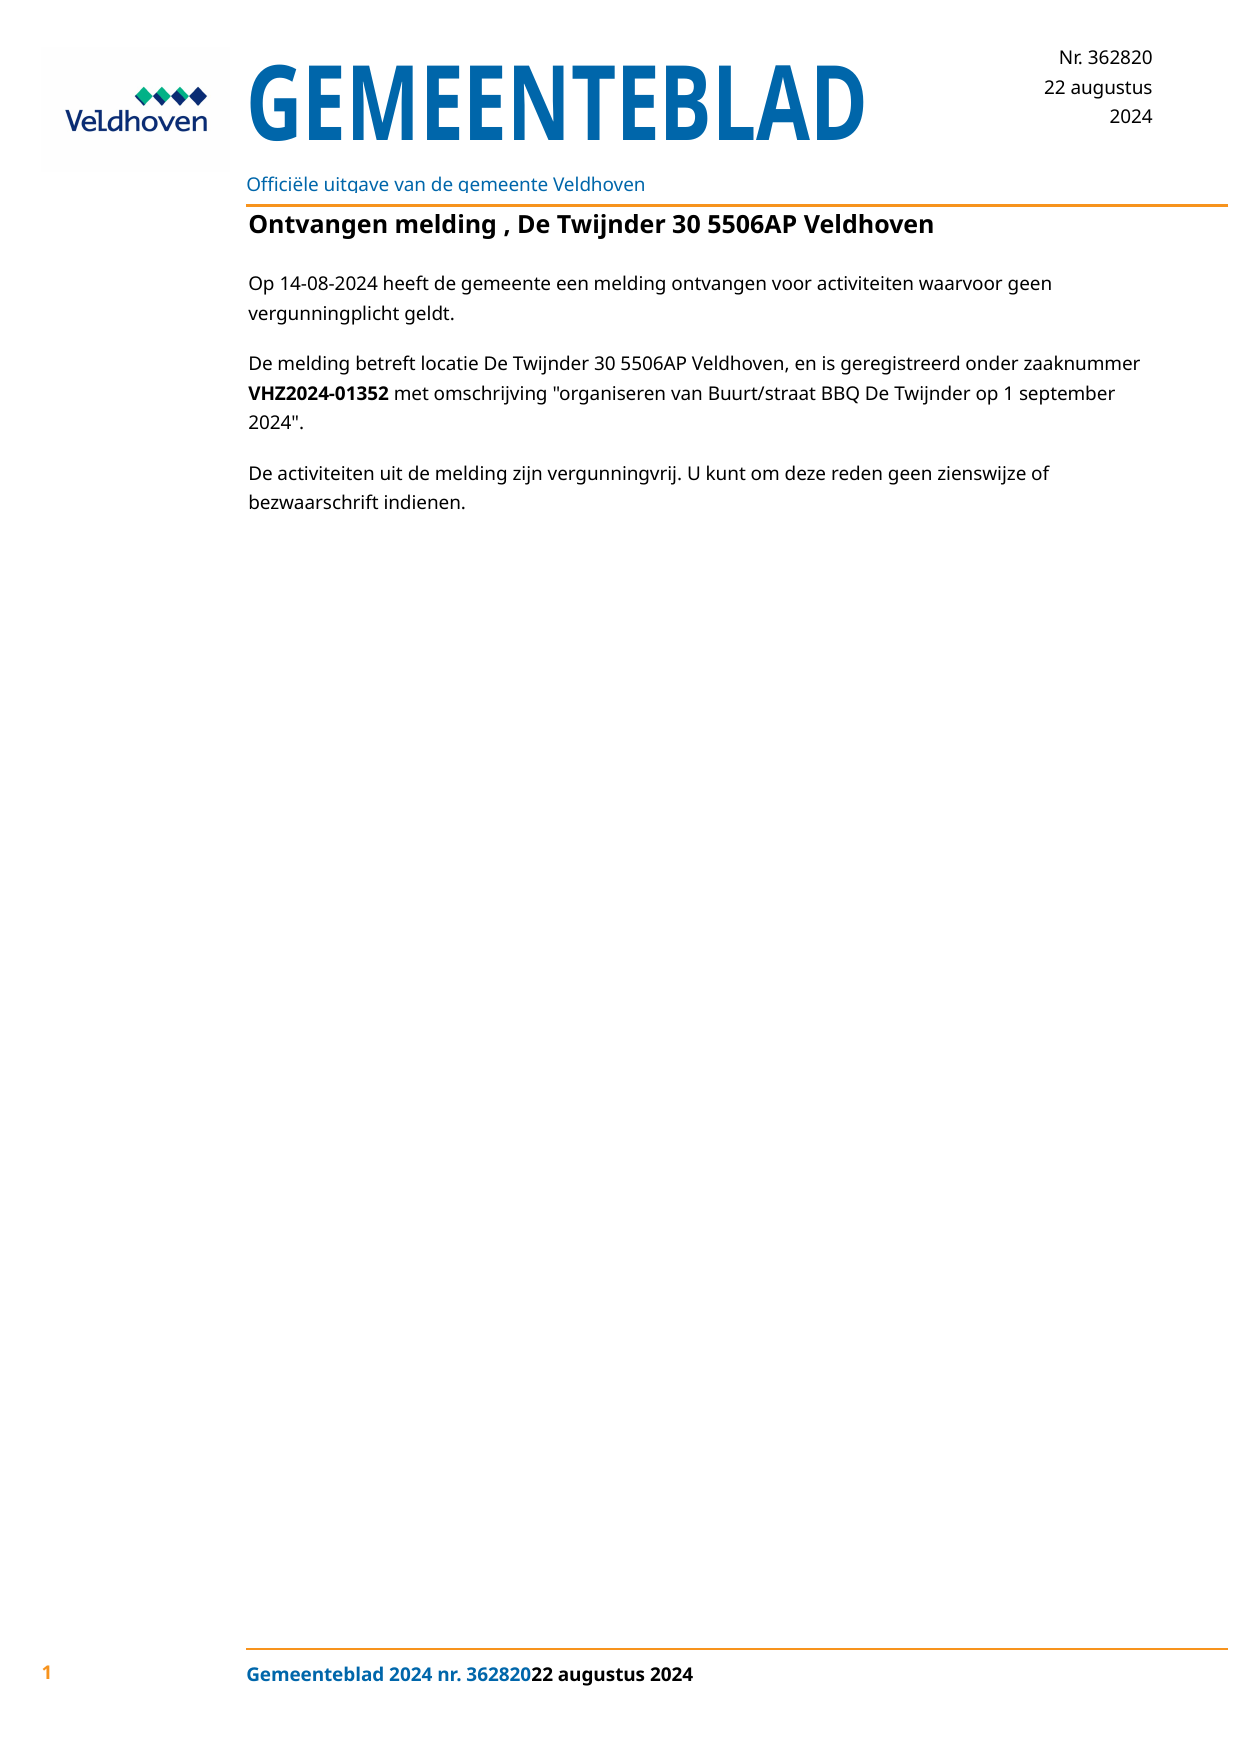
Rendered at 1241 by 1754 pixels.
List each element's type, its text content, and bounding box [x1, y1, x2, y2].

text De melding betreft locatie De Twijnder 30 5506AP Veldhoven, en is geregistreerd onder zaaknummer VHZ2024-01352 met omschrijving "organiseren van Buurt/straat BBQ De Twijnder op 1 september 2024". [248, 350, 1152, 435]
text Op 14-08-2024 heeft de gemeente een melding ontvangen voor activiteiten waarvoor geen vergunningplicht geldt. [248, 270, 1152, 326]
text De activiteiten uit de melding zijn vergunningvrij. U kunt om deze reden geen zienswijze of bezwaarschrift indienen. [248, 460, 1152, 515]
text Ontvangen melding , De Twijnder 30 5506AP Veldhoven [248, 207, 1152, 241]
picture [41, 47, 231, 172]
